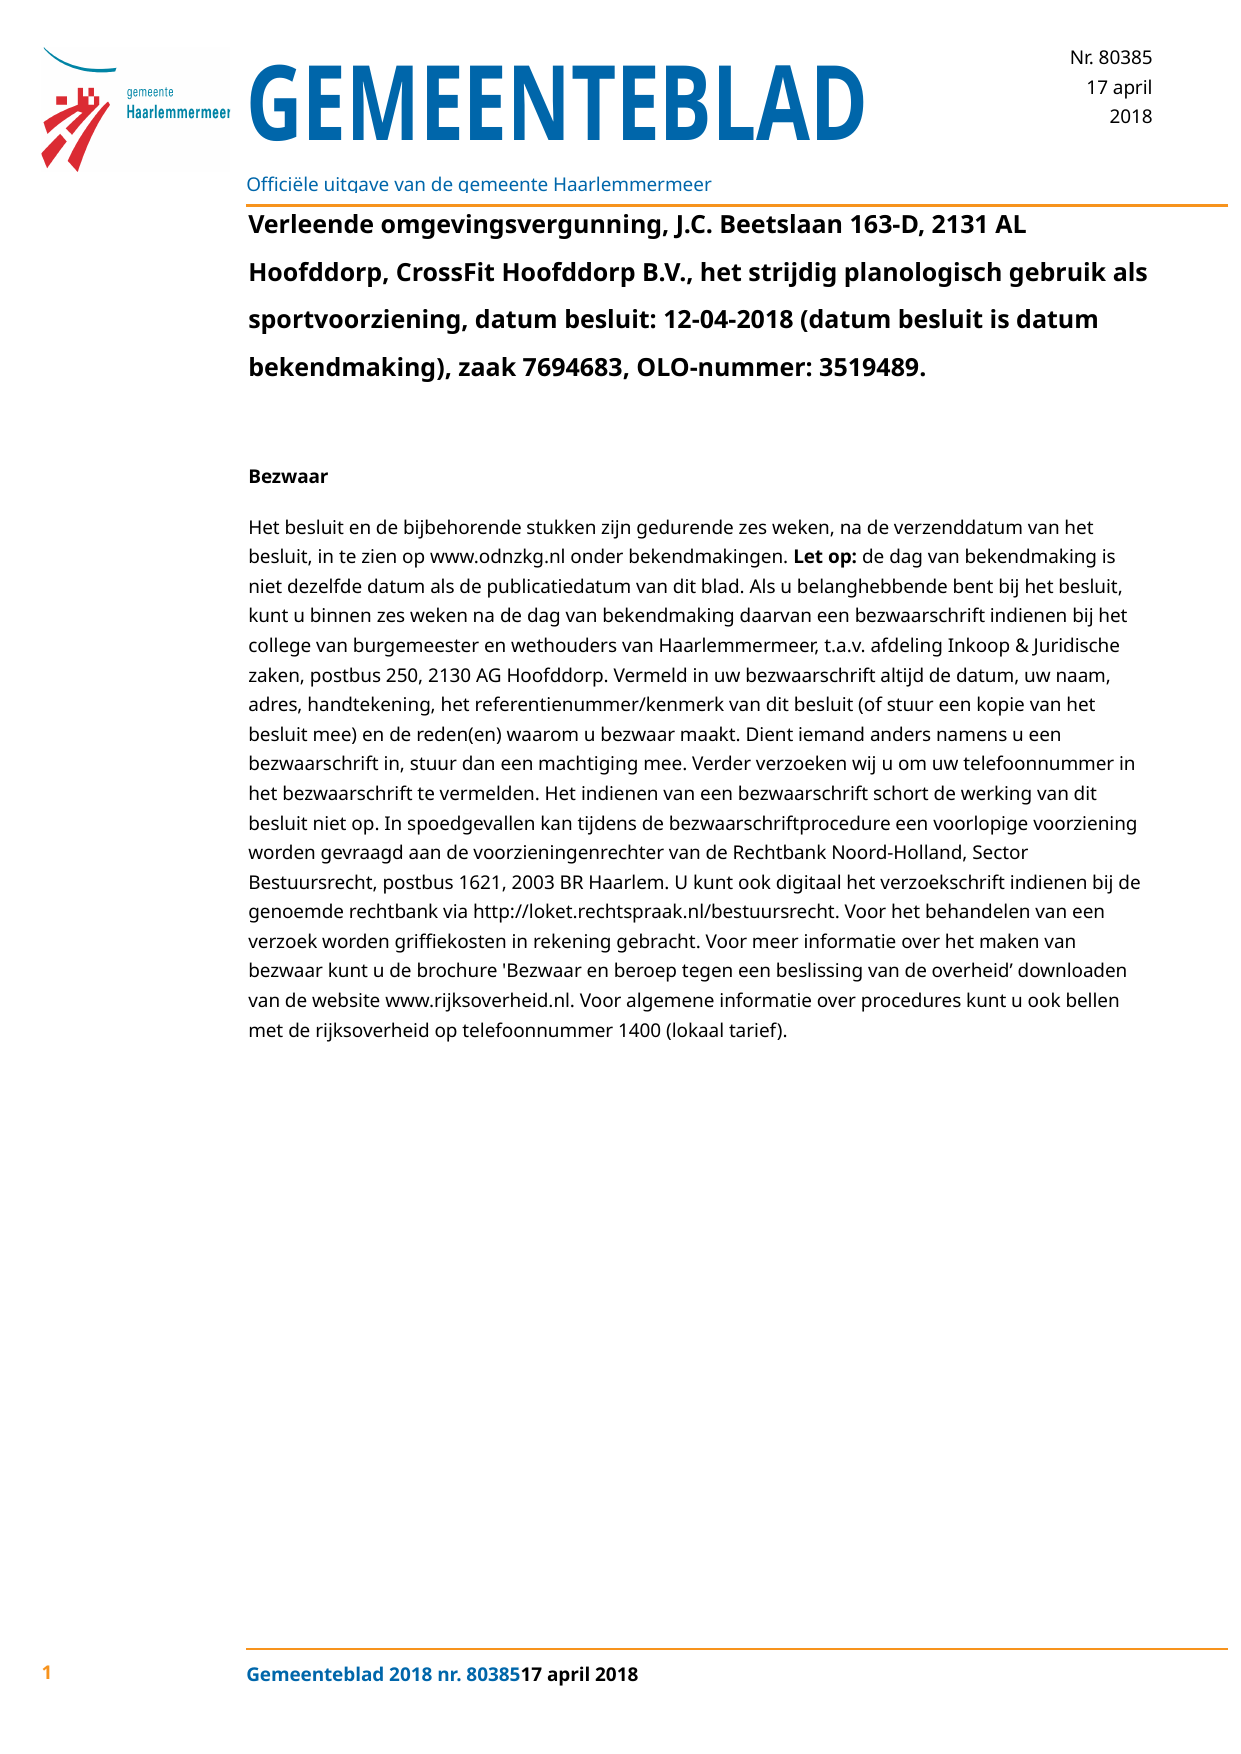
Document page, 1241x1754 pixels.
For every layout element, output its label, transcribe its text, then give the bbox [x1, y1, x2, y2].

text Verleende omgevingsvergunning, J.C. Beetslaan 163-D, 2131 AL Hoofddorp, CrossFit Hoofddorp B.V., het strijdig planologisch gebruik als sportvoorziening, datum besluit: 12-04-2018 (datum besluit is datum bekendmaking), zaak 7694683, OLO-nummer: 3519489. [248, 207, 1152, 384]
picture [41, 47, 231, 172]
text Het besluit en de bijbehorende stukken zijn gedurende zes weken, na de verzenddatum van het besluit, in te zien op www.odnzkg.nl onder bekendmakingen. Let op: de dag van bekendmaking is niet dezelfde datum als de publicatiedatum van dit blad. Als u belanghebbende bent bij het besluit, kunt u binnen zes weken na de dag van bekendmaking daarvan een bezwaarschrift indienen bij het college van burgemeester en wethouders van Haarlemmermeer, t.a.v. afdeling Inkoop & Juridische zaken, postbus 250, 2130 AG Hoofddorp. Vermeld in uw bezwaarschrift altijd de datum, uw naam, adres, handtekening, het referentienummer/kenmerk van dit besluit (of stuur een kopie van het besluit mee) en de reden(en) waarom u bezwaar maakt. Dient iemand anders namens u een bezwaarschrift in, stuur dan een machtiging mee. Verder verzoeken wij u om uw telefoonnummer in het bezwaarschrift te vermelden. Het indienen van een bezwaarschrift schort de werking van dit besluit niet op. In spoedgevallen kan tijdens de bezwaarschriftprocedure een voorlopige voorziening worden gevraagd aan de voorzieningenrechter van de Rechtbank Noord-Holland, Sector Bestuursrecht, postbus 1621, 2003 BR Haarlem. U kunt ook digitaal het verzoekschrift indienen bij de genoemde rechtbank via http://loket.rechtspraak.nl/bestuursrecht. Voor het behandelen van een verzoek worden griffiekosten in rekening gebracht. Voor meer informatie over het maken van bezwaar kunt u de brochure 'Bezwaar en beroep tegen een beslissing van de overheid’ downloaden van de website www.rijksoverheid.nl. Voor algemene informatie over procedures kunt u ook bellen met de rijksoverheid op telefoonnummer 1400 (lokaal tarief). [248, 514, 1152, 1043]
text Bezwaar [248, 463, 1152, 489]
